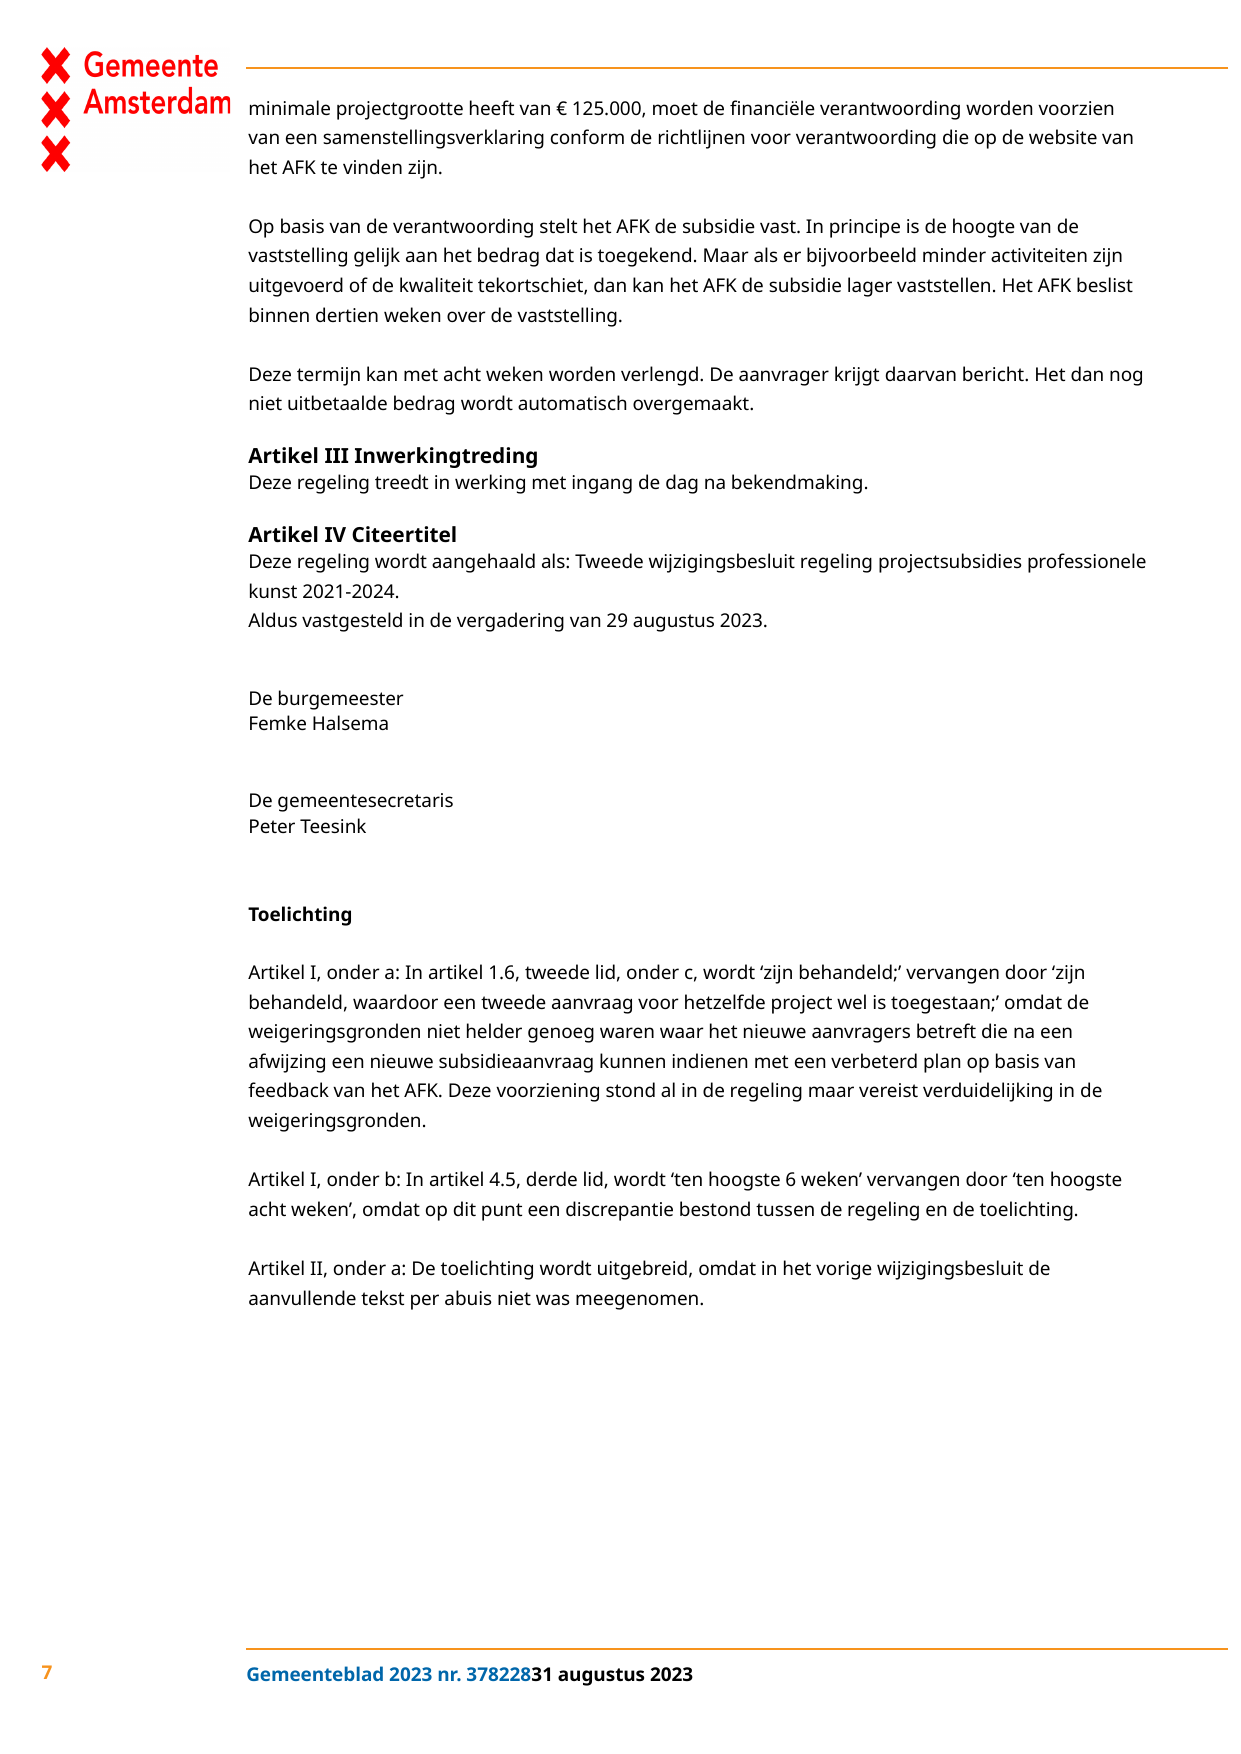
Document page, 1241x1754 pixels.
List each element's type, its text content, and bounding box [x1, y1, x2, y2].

text Deze termijn kan met acht weken worden verlengd. De aanvrager krijgt daarvan bericht. Het dan nog niet uitbetaalde bedrag wordt automatisch overgemaakt. [248, 361, 1152, 416]
picture [41, 47, 231, 172]
text Artikel II, onder a: De toelichting wordt uitgebreid, omdat in het vorige wijzigingsbesluit de aanvullende tekst per abuis niet was meegenomen. [248, 1255, 1152, 1311]
text Deze regeling treedt in werking met ingang de dag na bekendmaking. [248, 469, 1152, 495]
text Toelichting [248, 891, 1152, 930]
text minimale projectgrootte heeft van € 125.000, moet de financiële verantwoording worden voorzien van een samenstellingsverklaring conform de richtlijnen voor verantwoording die op de website van het AFK te vinden zijn. [248, 95, 1152, 180]
text Deze regeling wordt aangehaald als: Tweede wijzigingsbesluit regeling projectsubsidies professionele kunst 2021-2024. [248, 548, 1152, 604]
text Artikel IV Citeertitel [248, 520, 1152, 548]
text Femke Halsema [248, 710, 1152, 736]
text Peter Teesink [248, 813, 1152, 839]
text Artikel I, onder a: In artikel 1.6, tweede lid, onder c, wordt ‘zijn behandeld;’ vervangen door ‘zijn behandeld, waardoor een tweede aanvraag voor hetzelfde project wel is toegestaan;’ omdat de weigeringsgronden niet helder genoeg waren waar het nieuwe aanvragers betreft die na een afwijzing een nieuwe subsidieaanvraag kunnen indienen met een verbeterd plan op basis van feedback van het AFK. Deze voorziening stond al in de regeling maar vereist verduidelijking in de weigeringsgronden. [248, 959, 1152, 1133]
text De burgemeester [248, 685, 1152, 710]
text De gemeentesecretaris [248, 788, 1152, 813]
text Artikel I, onder b: In artikel 4.5, derde lid, wordt ‘ten hoogste 6 weken’ vervangen door ‘ten hoogste acht weken’, omdat op dit punt een discrepantie bestond tussen de regeling en de toelichting. [248, 1166, 1152, 1222]
text Aldus vastgesteld in de vergadering van 29 augustus 2023. [248, 607, 1152, 633]
text Op basis van de verantwoording stelt het AFK de subsidie vast. In principe is de hoogte van de vaststelling gelijk aan het bedrag dat is toegekend. Maar als er bijvoorbeeld minder activiteiten zijn uitgevoerd of de kwaliteit tekortschiet, dan kan het AFK de subsidie lager vaststellen. Het AFK beslist binnen dertien weken over de vaststelling. [248, 213, 1152, 328]
text Artikel III Inwerkingtreding [248, 441, 1152, 469]
